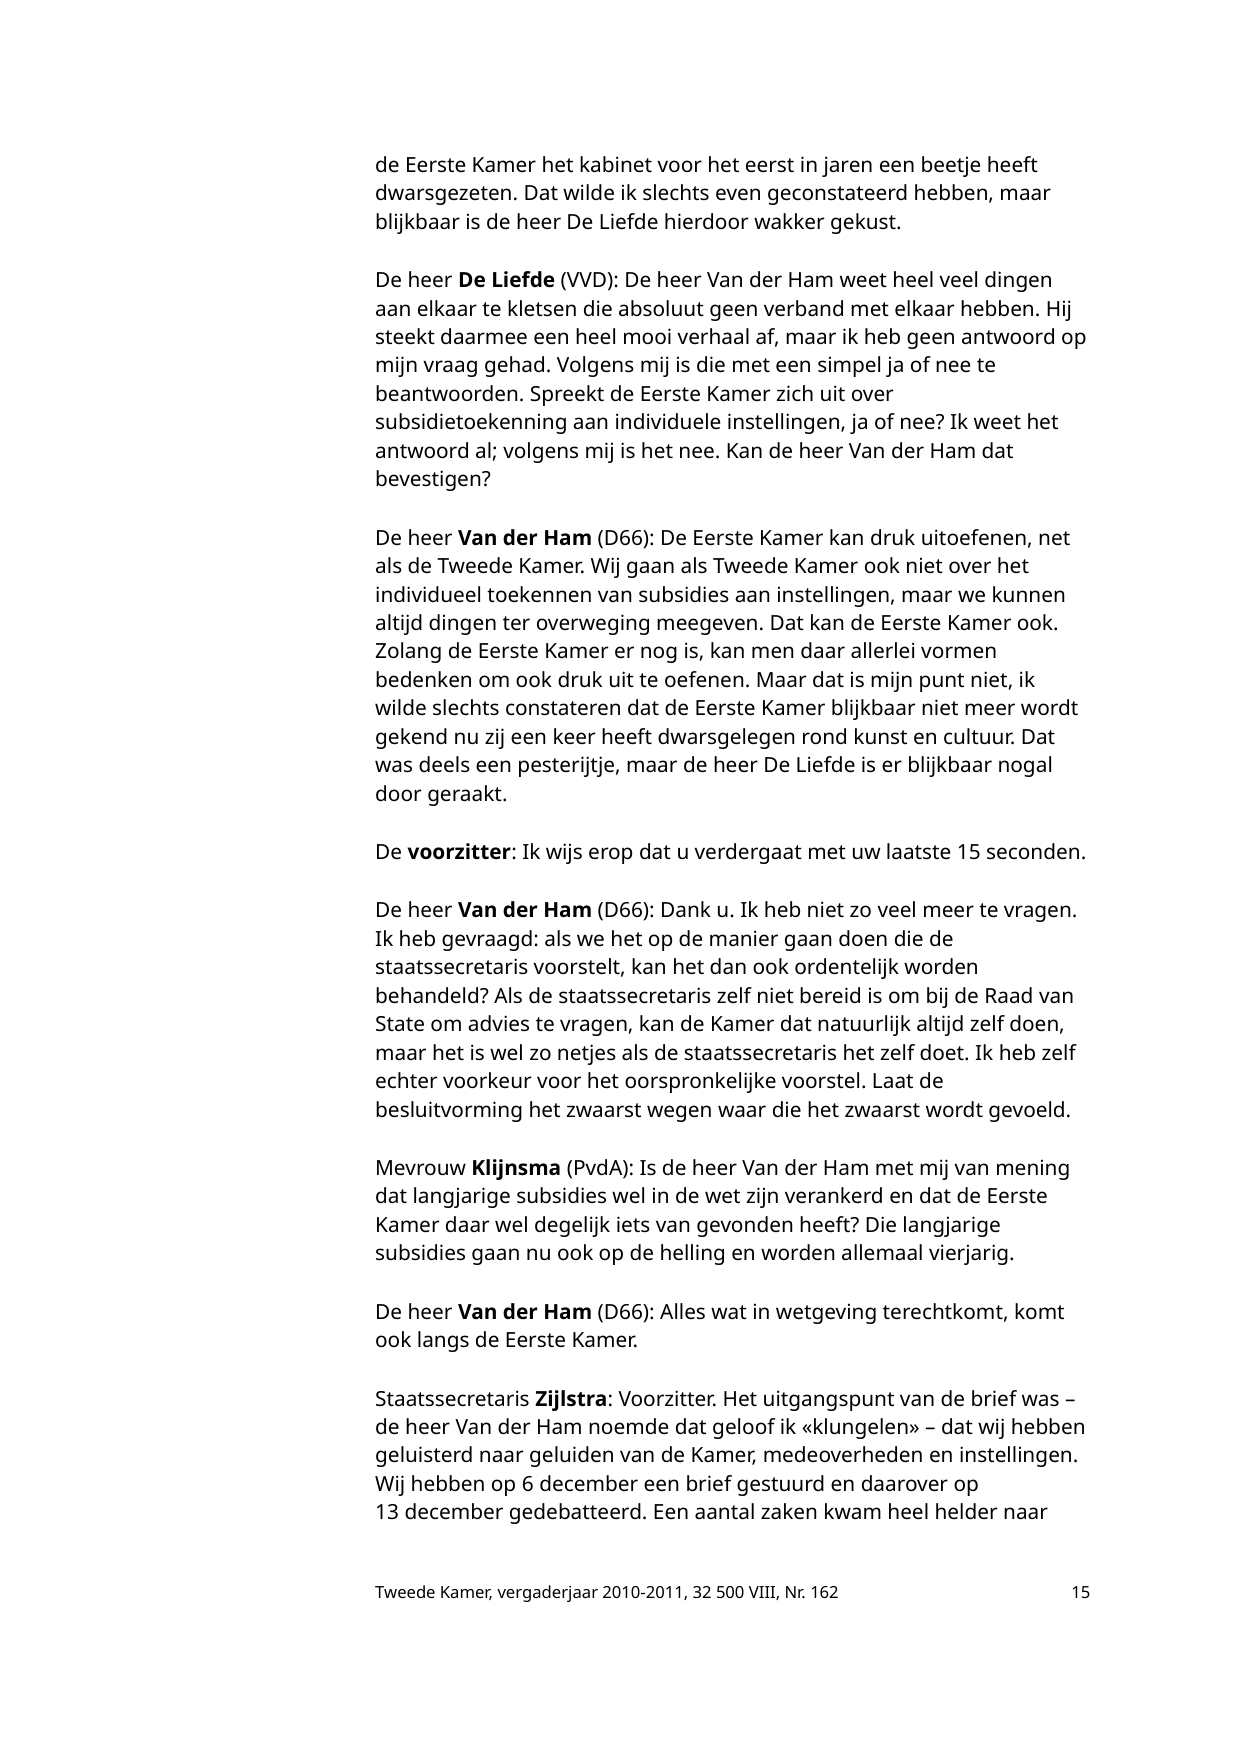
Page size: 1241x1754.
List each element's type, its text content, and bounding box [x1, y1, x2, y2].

text Mevrouw Klijnsma (PvdA): Is de heer Van der Ham met mij van mening dat langjarige subsidies wel in de wet zijn verankerd en dat de Eerste Kamer daar wel degelijk iets van gevonden heeft? Die langjarige subsidies gaan nu ook op de helling en worden allemaal vierjarig. [375, 1153, 1090, 1267]
text de Eerste Kamer het kabinet voor het eerst in jaren een beetje heeft dwarsgezeten. Dat wilde ik slechts even geconstateerd hebben, maar blijkbaar is de heer De Liefde hierdoor wakker gekust. [375, 150, 1090, 235]
text Staatssecretaris Zijlstra: Voorzitter. Het uitgangspunt van de brief was – de heer Van der Ham noemde dat geloof ik «klungelen» – dat wij hebben geluisterd naar geluiden van de Kamer, medeoverheden en instellingen. Wij hebben op 6 december een brief gestuurd en daarover op 13 december gedebatteerd. Een aantal zaken kwam heel helder naar [375, 1384, 1090, 1526]
text De voorzitter: Ik wijs erop dat u verdergaat met uw laatste 15 seconden. [375, 837, 1090, 866]
text De heer De Liefde (VVD): De heer Van der Ham weet heel veel dingen aan elkaar te kletsen die absoluut geen verband met elkaar hebben. Hij steekt daarmee een heel mooi verhaal af, maar ik heb geen antwoord op mijn vraag gehad. Volgens mij is die met een simpel ja of nee te beantwoorden. Spreekt de Eerste Kamer zich uit over subsidietoekenning aan individuele instellingen, ja of nee? Ik weet het antwoord al; volgens mij is het nee. Kan de heer Van der Ham dat bevestigen? [375, 265, 1090, 493]
text De heer Van der Ham (D66): Alles wat in wetgeving terechtkomt, komt ook langs de Eerste Kamer. [375, 1297, 1090, 1354]
text De heer Van der Ham (D66): De Eerste Kamer kan druk uitoefenen, net als de Tweede Kamer. Wij gaan als Tweede Kamer ook niet over het individueel toekennen van subsidies aan instellingen, maar we kunnen altijd dingen ter overweging meegeven. Dat kan de Eerste Kamer ook. Zolang de Eerste Kamer er nog is, kan men daar allerlei vormen bedenken om ook druk uit te oefenen. Maar dat is mijn punt niet, ik wilde slechts constateren dat de Eerste Kamer blijkbaar niet meer wordt gekend nu zij een keer heeft dwarsgelegen rond kunst en cultuur. Dat was deels een pesterijtje, maar de heer De Liefde is er blijkbaar nogal door geraakt. [375, 523, 1090, 807]
text De heer Van der Ham (D66): Dank u. Ik heb niet zo veel meer te vragen. Ik heb gevraagd: als we het op de manier gaan doen die de staatssecretaris voorstelt, kan het dan ook ordentelijk worden behandeld? Als de staatssecretaris zelf niet bereid is om bij de Raad van State om advies te vragen, kan de Kamer dat natuurlijk altijd zelf doen, maar het is wel zo netjes als de staatssecretaris het zelf doet. Ik heb zelf echter voorkeur voor het oorspronkelijke voorstel. Laat de besluitvorming het zwaarst wegen waar die het zwaarst wordt gevoeld. [375, 896, 1090, 1123]
